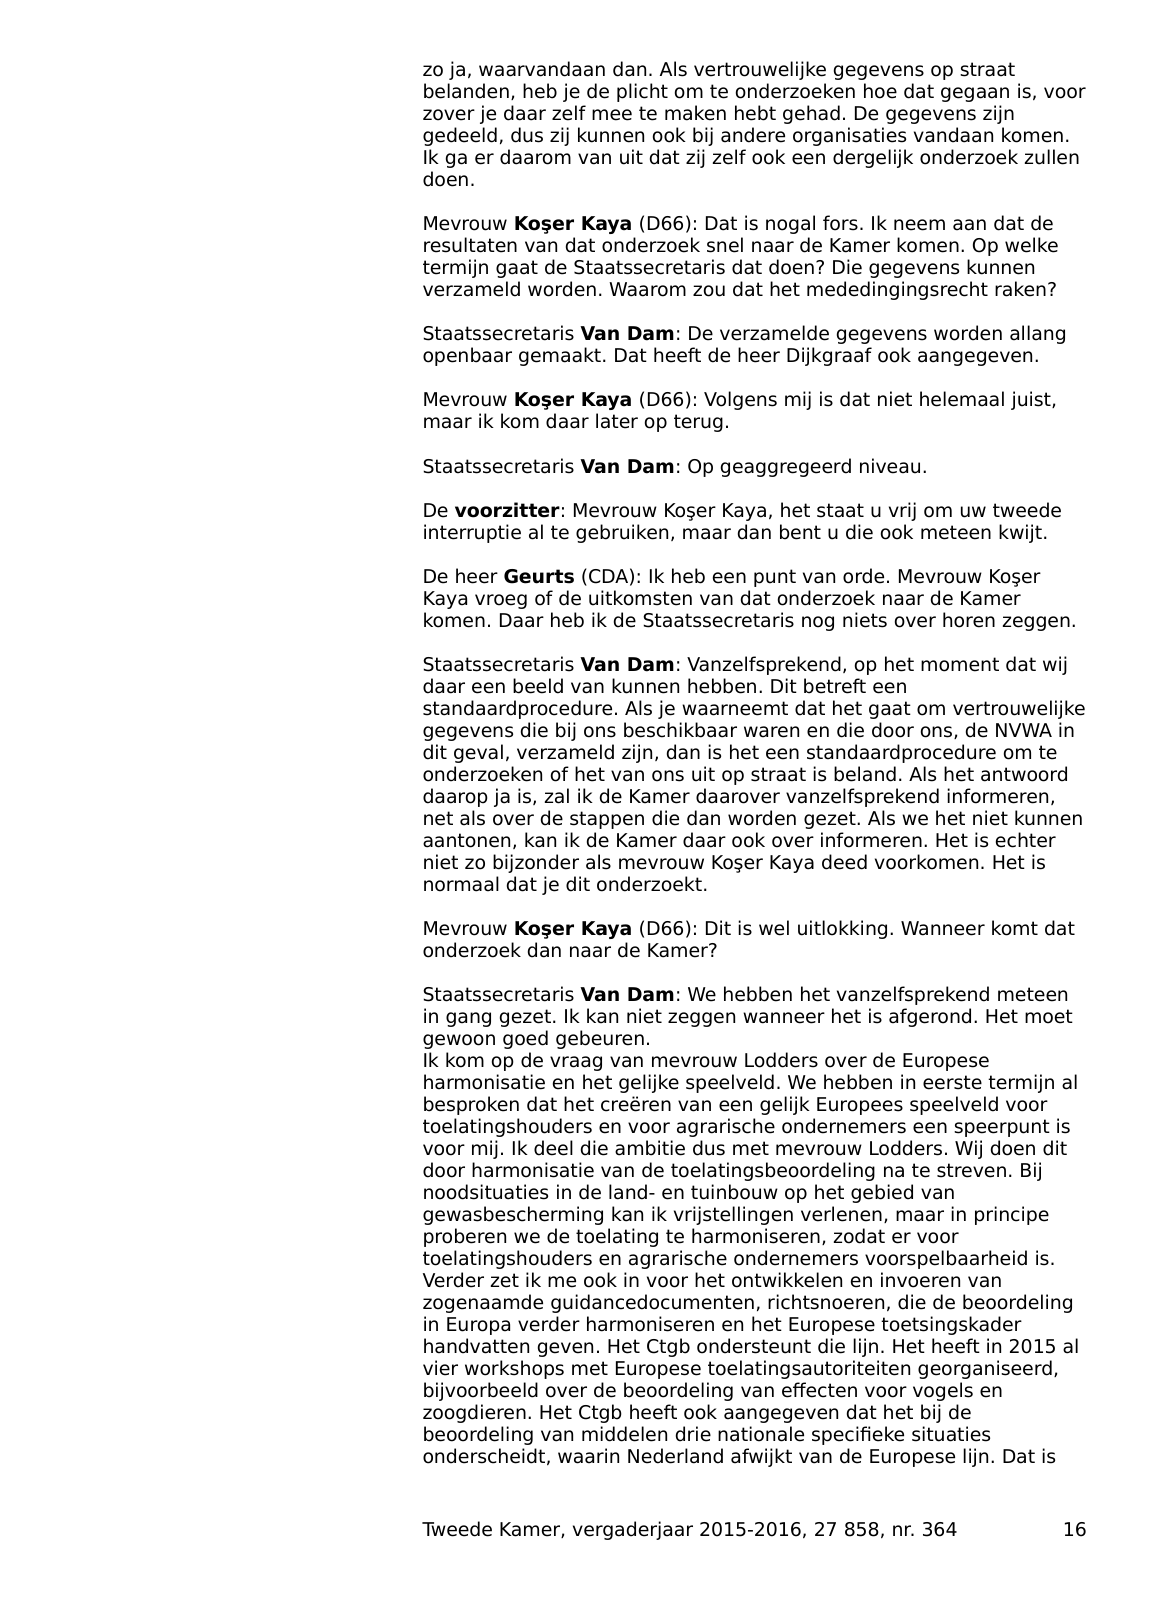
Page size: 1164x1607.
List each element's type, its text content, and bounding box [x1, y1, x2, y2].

text Mevrouw Koşer Kaya (D66): Volgens mij is dat niet helemaal juist, maar ik kom daar later op terug. [422, 389, 1087, 433]
text Staatssecretaris Van Dam: Op geaggregeerd niveau. [422, 456, 1087, 477]
text Staatssecretaris Van Dam: We hebben het vanzelfsprekend meteen in gang gezet. Ik kan niet zeggen wanneer het is afgerond. Het moet gewoon goed gebeuren. [422, 984, 1087, 1050]
text Ik kom op de vraag van mevrouw Lodders over de Europese harmonisatie en het gelijke speelveld. We hebben in eerste termijn al besproken dat het creëren van een gelijk Europees speelveld voor toelatingshouders en voor agrarische ondernemers een speerpunt is voor mij. Ik deel die ambitie dus met mevrouw Lodders. Wij doen dit door harmonisatie van de toelatingsbeoordeling na te streven. Bij noodsituaties in de land- en tuinbouw op het gebied van gewasbescherming kan ik vrijstellingen verlenen, maar in principe proberen we de toelating te harmoniseren, zodat er voor toelatingshouders en agrarische ondernemers voorspelbaarheid is. [422, 1050, 1087, 1270]
text De heer Geurts (CDA): Ik heb een punt van orde. Mevrouw Koşer Kaya vroeg of de uitkomsten van dat onderzoek naar de Kamer komen. Daar heb ik de Staatssecretaris nog niets over horen zeggen. [422, 566, 1087, 632]
text Mevrouw Koşer Kaya (D66): Dat is nogal fors. Ik neem aan dat de resultaten van dat onderzoek snel naar de Kamer komen. Op welke termijn gaat de Staatssecretaris dat doen? Die gegevens kunnen verzameld worden. Waarom zou dat het mededingingsrecht raken? [422, 213, 1087, 301]
text Verder zet ik me ook in voor het ontwikkelen en invoeren van zogenaamde guidancedocumenten, richtsnoeren, die de beoordeling in Europa verder harmoniseren en het Europese toetsingskader handvatten geven. Het Ctgb ondersteunt die lijn. Het heeft in 2015 al vier workshops met Europese toelatingsautoriteiten georganiseerd, bijvoorbeeld over de beoordeling van effecten voor vogels en zoogdieren. Het Ctgb heeft ook aangegeven dat het bij de beoordeling van middelen drie nationale specifieke situaties onderscheidt, waarin Nederland afwijkt van de Europese lijn. Dat is [422, 1270, 1087, 1468]
text Staatssecretaris Van Dam: De verzamelde gegevens worden allang openbaar gemaakt. Dat heeft de heer Dijkgraaf ook aangegeven. [422, 323, 1087, 367]
text De voorzitter: Mevrouw Koşer Kaya, het staat u vrij om uw tweede interruptie al te gebruiken, maar dan bent u die ook meteen kwijt. [422, 500, 1087, 544]
text Mevrouw Koşer Kaya (D66): Dit is wel uitlokking. Wanneer komt dat onderzoek dan naar de Kamer? [422, 918, 1087, 962]
text Staatssecretaris Van Dam: Vanzelfsprekend, op het moment dat wij daar een beeld van kunnen hebben. Dit betreft een standaardprocedure. Als je waarneemt dat het gaat om vertrouwelijke gegevens die bij ons beschikbaar waren en die door ons, de NVWA in dit geval, verzameld zijn, dan is het een standaardprocedure om te onderzoeken of het van ons uit op straat is beland. Als het antwoord daarop ja is, zal ik de Kamer daarover vanzelfsprekend informeren, net als over de stappen die dan worden gezet. Als we het niet kunnen aantonen, kan ik de Kamer daar ook over informeren. Het is echter niet zo bijzonder als mevrouw Koşer Kaya deed voorkomen. Het is normaal dat je dit onderzoekt. [422, 654, 1087, 896]
text zo ja, waarvandaan dan. Als vertrouwelijke gegevens op straat belanden, heb je de plicht om te onderzoeken hoe dat gegaan is, voor zover je daar zelf mee te maken hebt gehad. De gegevens zijn gedeeld, dus zij kunnen ook bij andere organisaties vandaan komen. Ik ga er daarom van uit dat zij zelf ook een dergelijk onderzoek zullen doen. [422, 59, 1087, 191]
